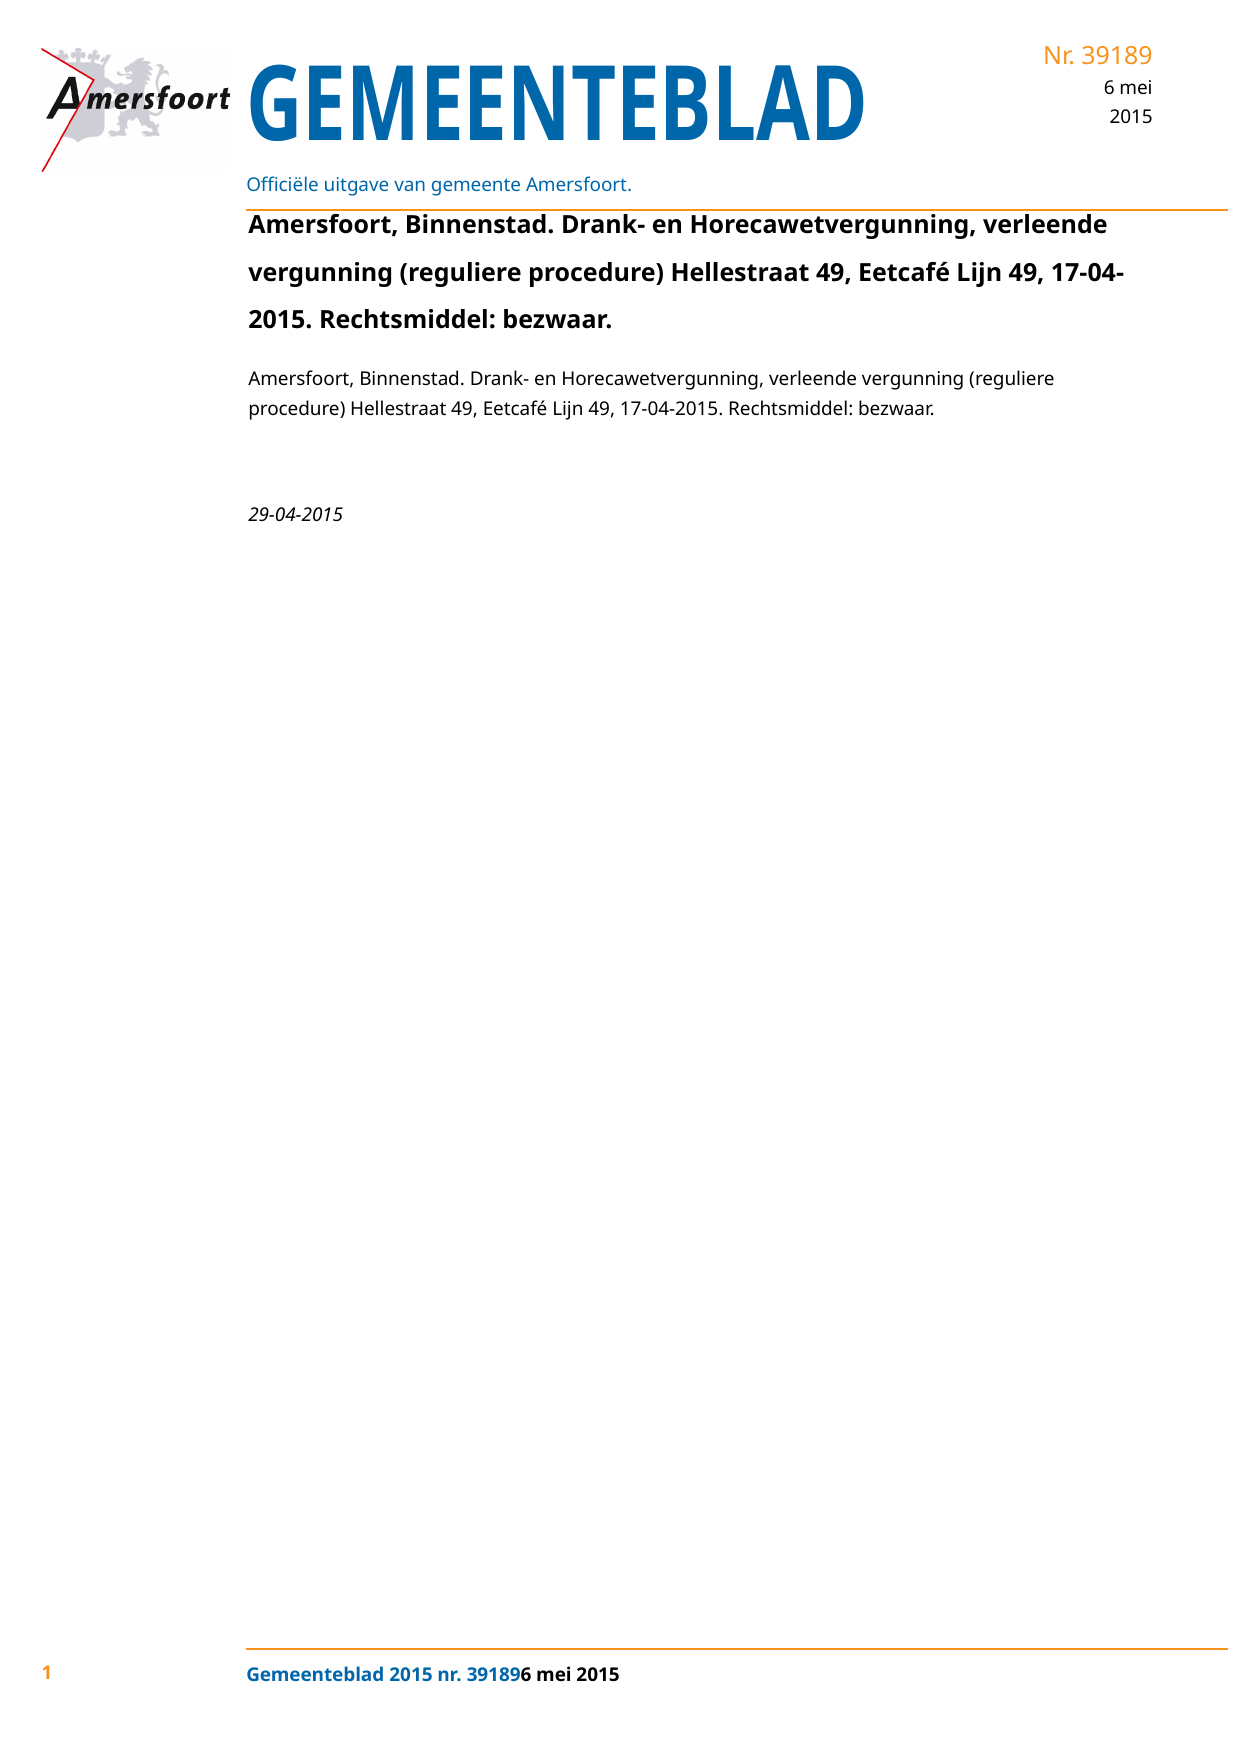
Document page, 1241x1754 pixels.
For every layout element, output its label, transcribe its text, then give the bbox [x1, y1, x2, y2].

text Amersfoort, Binnenstad. Drank- en Horecawetvergunning, verleende vergunning (reguliere procedure) Hellestraat 49, Eetcafé Lijn 49, 17-04-2015. Rechtsmiddel: bezwaar. [248, 211, 1152, 336]
text Amersfoort, Binnenstad. Drank- en Horecawetvergunning, verleende vergunning (reguliere procedure) Hellestraat 49, Eetcafé Lijn 49, 17-04-2015. Rechtsmiddel: bezwaar. [248, 366, 1152, 421]
picture [41, 47, 231, 172]
text 29-04-2015 [248, 501, 1152, 527]
